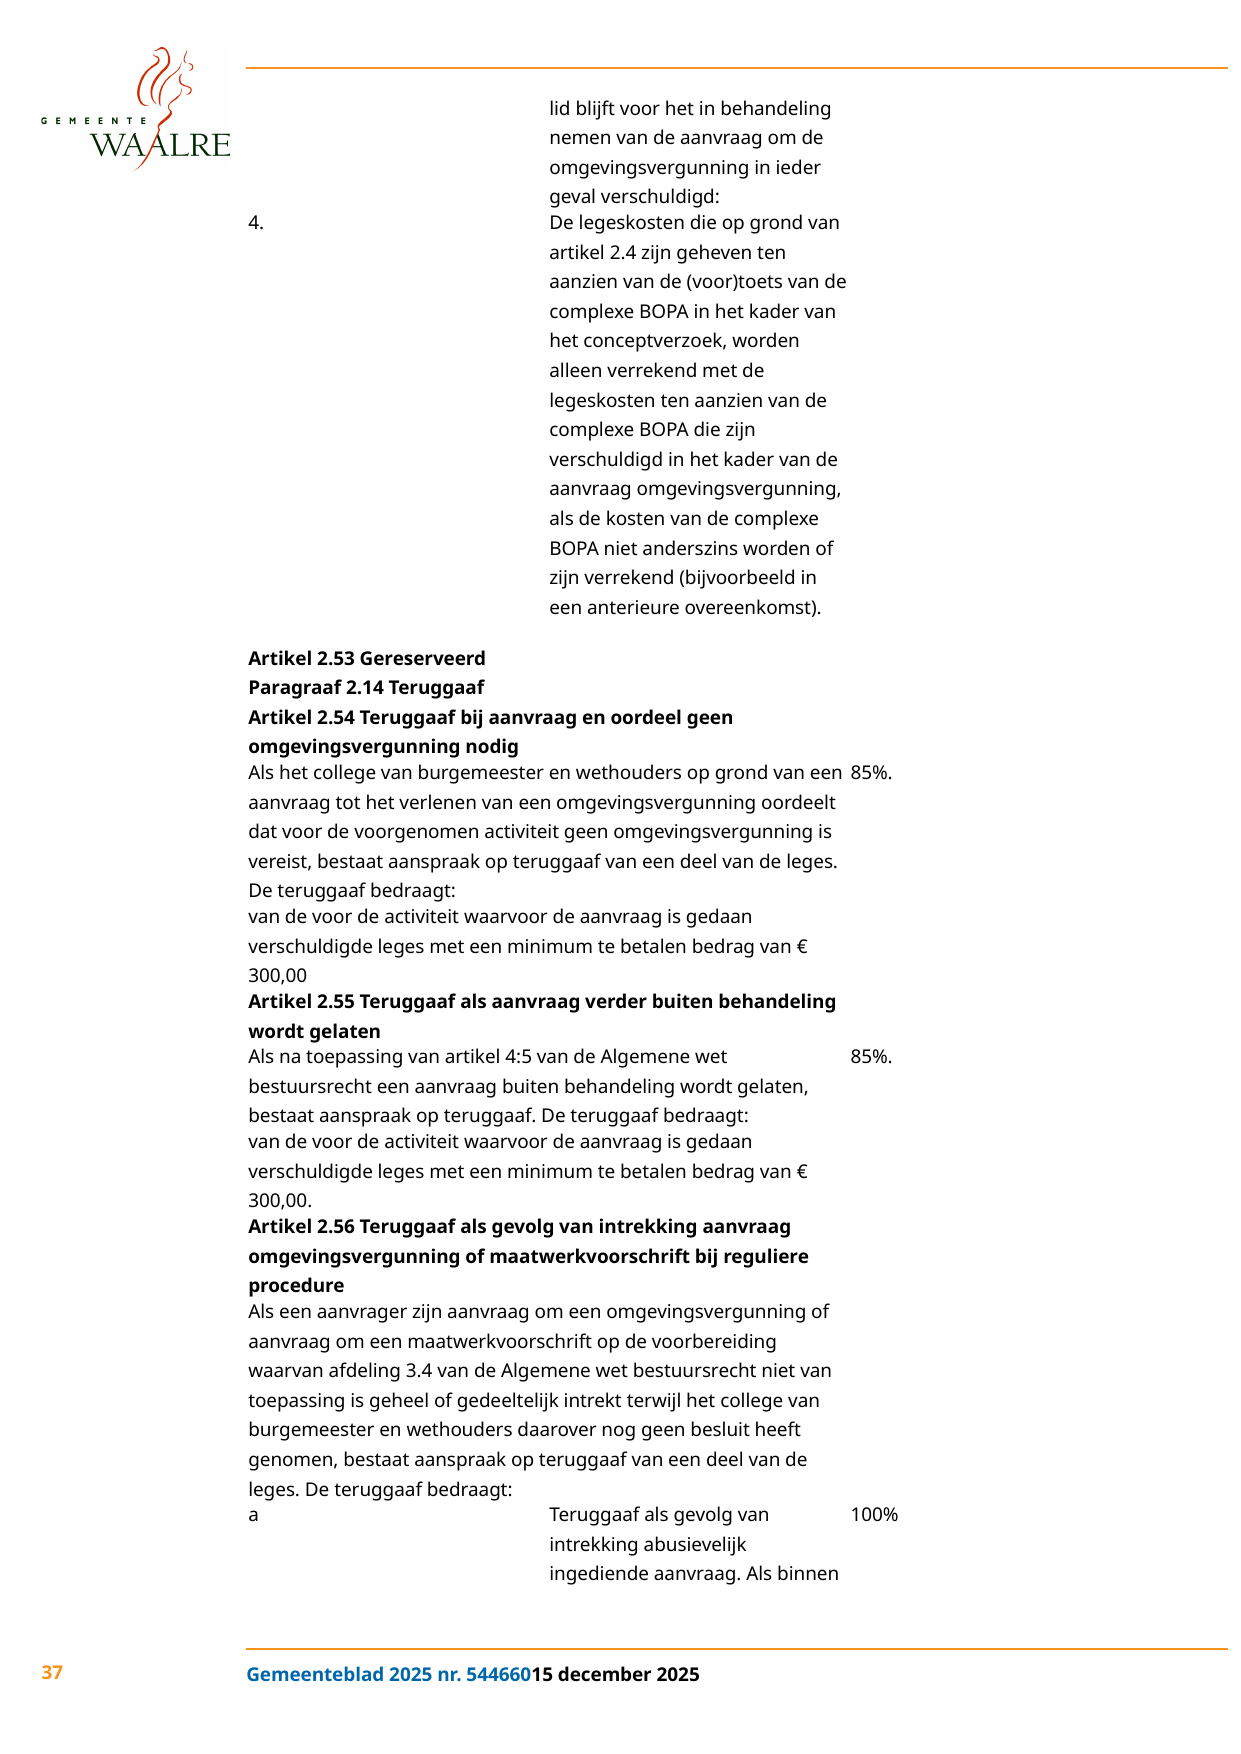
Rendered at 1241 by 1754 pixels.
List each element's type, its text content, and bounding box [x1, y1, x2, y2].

table_cell Artikel 2.53 Gereserveerd [248, 645, 850, 671]
table_cell [850, 1298, 1152, 1501]
table_cell [850, 95, 1152, 209]
table_header Artikel 2.54 Teruggaaf bij aanvraag en oordeel geen omgevingsvergunning nodig [248, 704, 850, 759]
table_cell Teruggaaf als gevolg van intrekking abusievelijk ingediende aanvraag. Als binnen [549, 1501, 850, 1586]
table_cell Als een aanvrager zijn aanvraag om een omgevingsvergunning of aanvraag om een maatwerkvoorschrift op de voorbereiding waarvan afdeling 3.4 van de Algemene wet bestuursrecht niet van toepassing is geheel of gedeeltelijk intrekt terwijl het college van burgemeester en wethouders daarover nog geen besluit heeft genomen, bestaat aanspraak op teruggaaf van een deel van de leges. De teruggaaf bedraagt: [248, 1298, 850, 1501]
text Paragraaf 2.14 Teruggaaf [248, 674, 1152, 700]
table_cell [850, 1129, 1152, 1213]
table_cell 100% [850, 1501, 1152, 1586]
table_cell [850, 645, 1152, 671]
table_cell [850, 988, 1152, 1043]
table_cell Artikel 2.55 Teruggaaf als aanvraag verder buiten behandeling wordt gelaten [248, 988, 850, 1043]
table_cell van de voor de activiteit waarvoor de aanvraag is gedaan verschuldigde leges met een minimum te betalen bedrag van € 300,00 [248, 903, 850, 988]
table_cell [850, 209, 1152, 619]
table_cell 85%. [850, 759, 1152, 903]
table_cell van de voor de activiteit waarvoor de aanvraag is gedaan verschuldigde leges met een minimum te betalen bedrag van € 300,00. [248, 1129, 850, 1213]
table_cell [549, 620, 850, 645]
table_cell Artikel 2.56 Teruggaaf als gevolg van intrekking aanvraag omgevingsvergunning of maatwerkvoorschrift bij reguliere procedure [248, 1213, 850, 1298]
picture [41, 47, 231, 172]
table_cell 85%. [850, 1044, 1152, 1128]
table_cell [850, 620, 1152, 645]
table_cell lid blijft voor het in behandeling nemen van de aanvraag om de omgevingsvergunning in ieder geval verschuldigd: [549, 95, 850, 209]
table_cell [248, 95, 549, 209]
table_cell Als het college van burgemeester en wethouders op grond van een aanvraag tot het verlenen van een omgevingsvergunning oordeelt dat voor de voorgenomen activiteit geen omgevingsvergunning is vereist, bestaat aanspraak op teruggaaf van een deel van de leges. De teruggaaf bedraagt: [248, 759, 850, 903]
table_cell 4. [248, 209, 549, 619]
table_cell a [248, 1501, 549, 1586]
table_cell [850, 903, 1152, 988]
table_cell Als na toepassing van artikel 4:5 van de Algemene wet bestuursrecht een aanvraag buiten behandeling wordt gelaten, bestaat aanspraak op teruggaaf. De teruggaaf bedraagt: [248, 1044, 850, 1128]
table_cell [248, 620, 549, 645]
table_cell De legeskosten die op grond van artikel 2.4 zijn geheven ten aanzien van de (voor)toets van de complexe BOPA in het kader van het conceptverzoek, worden alleen verrekend met de legeskosten ten aanzien van de complexe BOPA die zijn verschuldigd in het kader van de aanvraag omgevingsvergunning, als de kosten van de complexe BOPA niet anderszins worden of zijn verrekend (bijvoorbeeld in een anterieure overeenkomst). [549, 209, 850, 619]
table_cell [850, 1213, 1152, 1298]
table_header [850, 704, 1152, 759]
